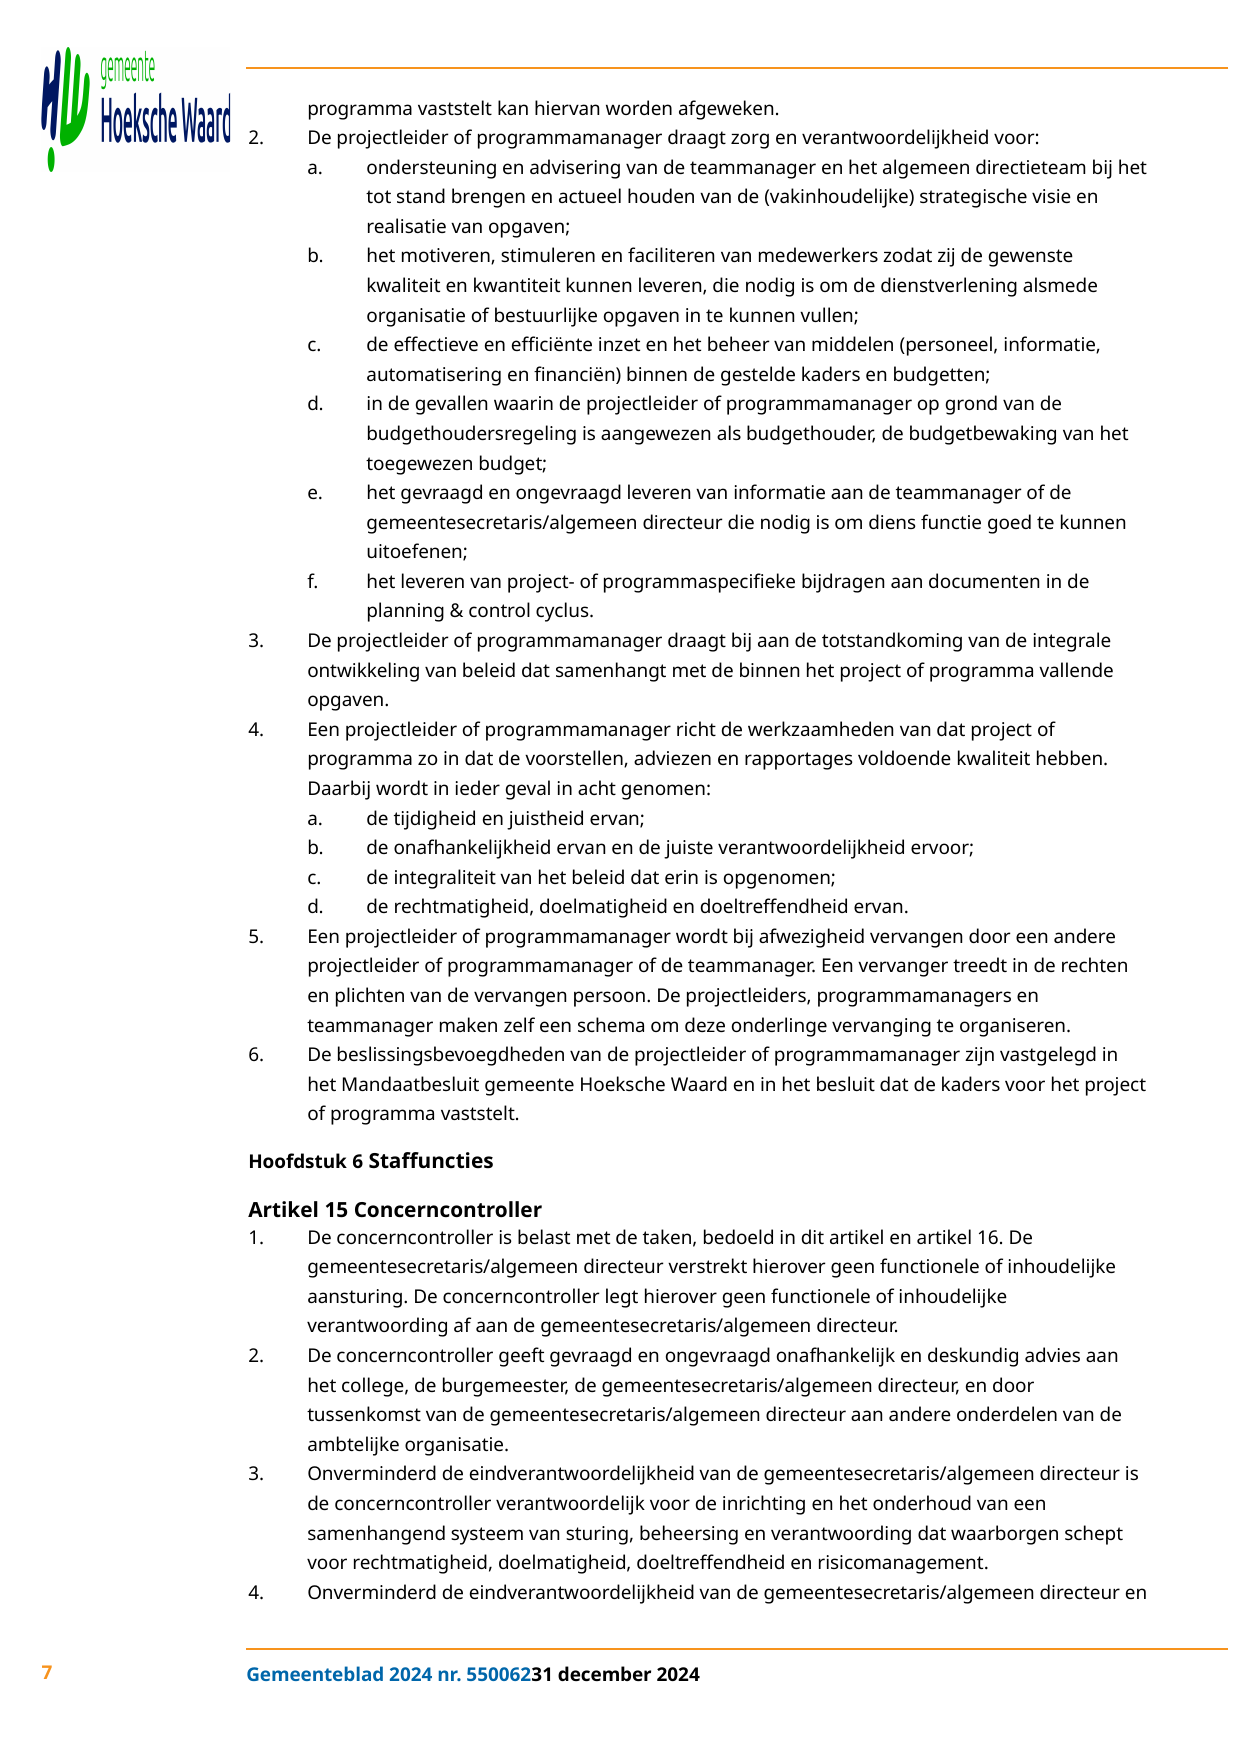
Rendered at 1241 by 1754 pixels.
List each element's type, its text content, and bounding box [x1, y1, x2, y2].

list in de gevallen waarin de projectleider of programmamanager op grond van de budgethoudersregeling is aangewezen als budgethouder, de budgetbewaking van het toegewezen budget; [307, 391, 1152, 476]
list de integraliteit van het beleid dat erin is opgenomen; [307, 864, 1152, 890]
picture [41, 47, 231, 172]
list de onafhankelijkheid ervan en de juiste verantwoordelijkheid ervoor; [307, 834, 1152, 860]
list ondersteuning en advisering van de teammanager en het algemeen directieteam bij het tot stand brengen en actueel houden van de (vakinhoudelijke) strategische visie en realisatie van opgaven; [307, 154, 1152, 239]
list De concerncontroller geeft gevraagd en ongevraagd onafhankelijk en deskundig advies aan het college, de burgemeester, de gemeentesecretaris/algemeen directeur, en door tussenkomst van de gemeentesecretaris/algemeen directeur aan andere onderdelen van de ambtelijke organisatie. [248, 1342, 1152, 1457]
list Een projectleider of programmamanager wordt bij afwezigheid vervangen door een andere projectleider of programmamanager of de teammanager. Een vervanger treedt in de rechten en plichten van de vervangen persoon. De projectleiders, programmamanagers en teammanager maken zelf een schema om deze onderlinge vervanging te organiseren. [248, 923, 1152, 1038]
list De projectleider of programmamanager draagt zorg en verantwoordelijkheid voor: [248, 124, 1152, 150]
list De concerncontroller is belast met de taken, bedoeld in dit artikel en artikel 16. De gemeentesecretaris/algemeen directeur verstrekt hierover geen functionele of inhoudelijke aansturing. De concerncontroller legt hierover geen functionele of inhoudelijke verantwoording af aan de gemeentesecretaris/algemeen directeur. [248, 1224, 1152, 1338]
text Hoofdstuk 6 Staffuncties [248, 1146, 1152, 1175]
list De projectleider of programmamanager draagt bij aan de totstandkoming van de integrale ontwikkeling van beleid dat samenhangt met de binnen het project of programma vallende opgaven. [248, 627, 1152, 712]
list de effectieve en efficiënte inzet en het beheer van middelen (personeel, informatie, automatisering en financiën) binnen de gestelde kaders en budgetten; [307, 331, 1152, 387]
list Onverminderd de eindverantwoordelijkheid van de gemeentesecretaris/algemeen directeur en [248, 1579, 1152, 1605]
list programma vaststelt kan hiervan worden afgeweken. [248, 95, 1152, 121]
text Artikel 15 Concerncontroller [248, 1196, 1152, 1224]
list De beslissingsbevoegdheden van de projectleider of programmamanager zijn vastgelegd in het Mandaatbesluit gemeente Hoeksche Waard en in het besluit dat de kaders voor het project of programma vaststelt. [248, 1041, 1152, 1126]
list Een projectleider of programmamanager richt de werkzaamheden van dat project of programma zo in dat de voorstellen, adviezen en rapportages voldoende kwaliteit hebben. Daarbij wordt in ieder geval in acht genomen: [248, 716, 1152, 801]
list Onverminderd de eindverantwoordelijkheid van de gemeentesecretaris/algemeen directeur is de concerncontroller verantwoordelijk voor de inrichting en het onderhoud van een samenhangend systeem van sturing, beheersing en verantwoording dat waarborgen schept voor rechtmatigheid, doelmatigheid, doeltreffendheid en risicomanagement. [248, 1461, 1152, 1575]
list het leveren van project- of programmaspecifieke bijdragen aan documenten in de planning & control cyclus. [307, 568, 1152, 623]
list de rechtmatigheid, doelmatigheid en doeltreffendheid ervan. [307, 893, 1152, 919]
list het motiveren, stimuleren en faciliteren van medewerkers zodat zij de gewenste kwaliteit en kwantiteit kunnen leveren, die nodig is om de dienstverlening alsmede organisatie of bestuurlijke opgaven in te kunnen vullen; [307, 243, 1152, 328]
list het gevraagd en ongevraagd leveren van informatie aan de teammanager of de gemeentesecretaris/algemeen directeur die nodig is om diens functie goed te kunnen uitoefenen; [307, 479, 1152, 564]
list de tijdigheid en juistheid ervan; [307, 805, 1152, 831]
